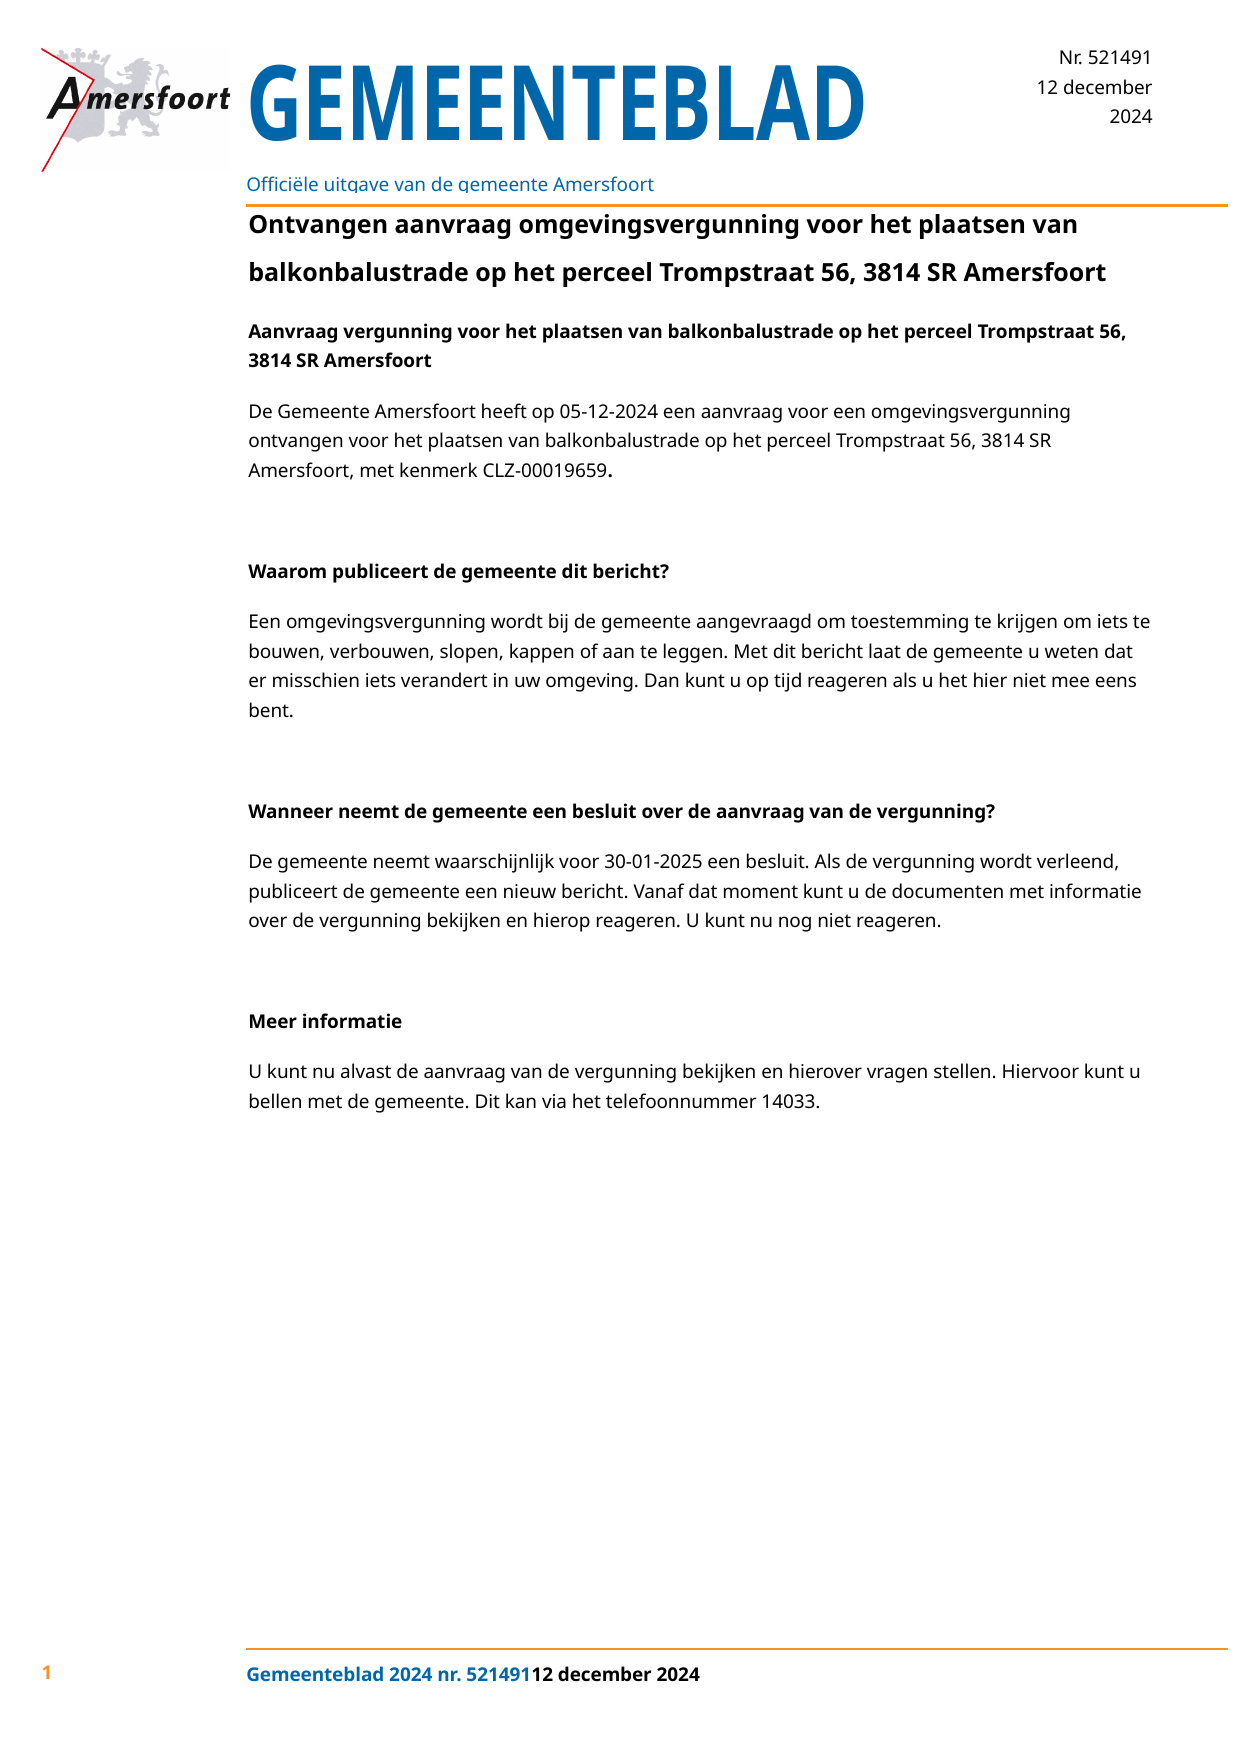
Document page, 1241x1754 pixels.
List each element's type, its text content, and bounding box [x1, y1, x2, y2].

picture [41, 47, 231, 172]
text Ontvangen aanvraag omgevingsvergunning voor het plaatsen van balkonbalustrade op het perceel Trompstraat 56, 3814 SR Amersfoort [248, 207, 1152, 288]
text Aanvraag vergunning voor het plaatsen van balkonbalustrade op het perceel Trompstraat 56, 3814 SR Amersfoort [248, 318, 1152, 373]
text U kunt nu alvast de aanvraag van de vergunning bekijken en hierover vragen stellen. Hiervoor kunt u bellen met de gemeente. Dit kan via het telefoonnummer 14033. [248, 1059, 1152, 1114]
text Wanneer neemt de gemeente een besluit over de aanvraag van de vergunning? [248, 798, 1152, 824]
text Meer informatie [248, 1008, 1152, 1034]
text De gemeente neemt waarschijnlijk voor 30-01-2025 een besluit. Als de vergunning wordt verleend, publiceert de gemeente een nieuw bericht. Vanaf dat moment kunt u de documenten met informatie over de vergunning bekijken en hierop reageren. U kunt nu nog niet reageren. [248, 848, 1152, 933]
text Waarom publiceert de gemeente dit bericht? [248, 558, 1152, 584]
text Een omgevingsvergunning wordt bij de gemeente aangevraagd om toestemming te krijgen om iets te bouwen, verbouwen, slopen, kappen of aan te leggen. Met dit bericht laat de gemeente u weten dat er misschien iets verandert in uw omgeving. Dan kunt u op tijd reageren als u het hier niet mee eens bent. [248, 608, 1152, 723]
text De Gemeente Amersfoort heeft op 05-12-2024 een aanvraag voor een omgevingsvergunning ontvangen voor het plaatsen van balkonbalustrade op het perceel Trompstraat 56, 3814 SR Amersfoort, met kenmerk CLZ-00019659. [248, 398, 1152, 483]
